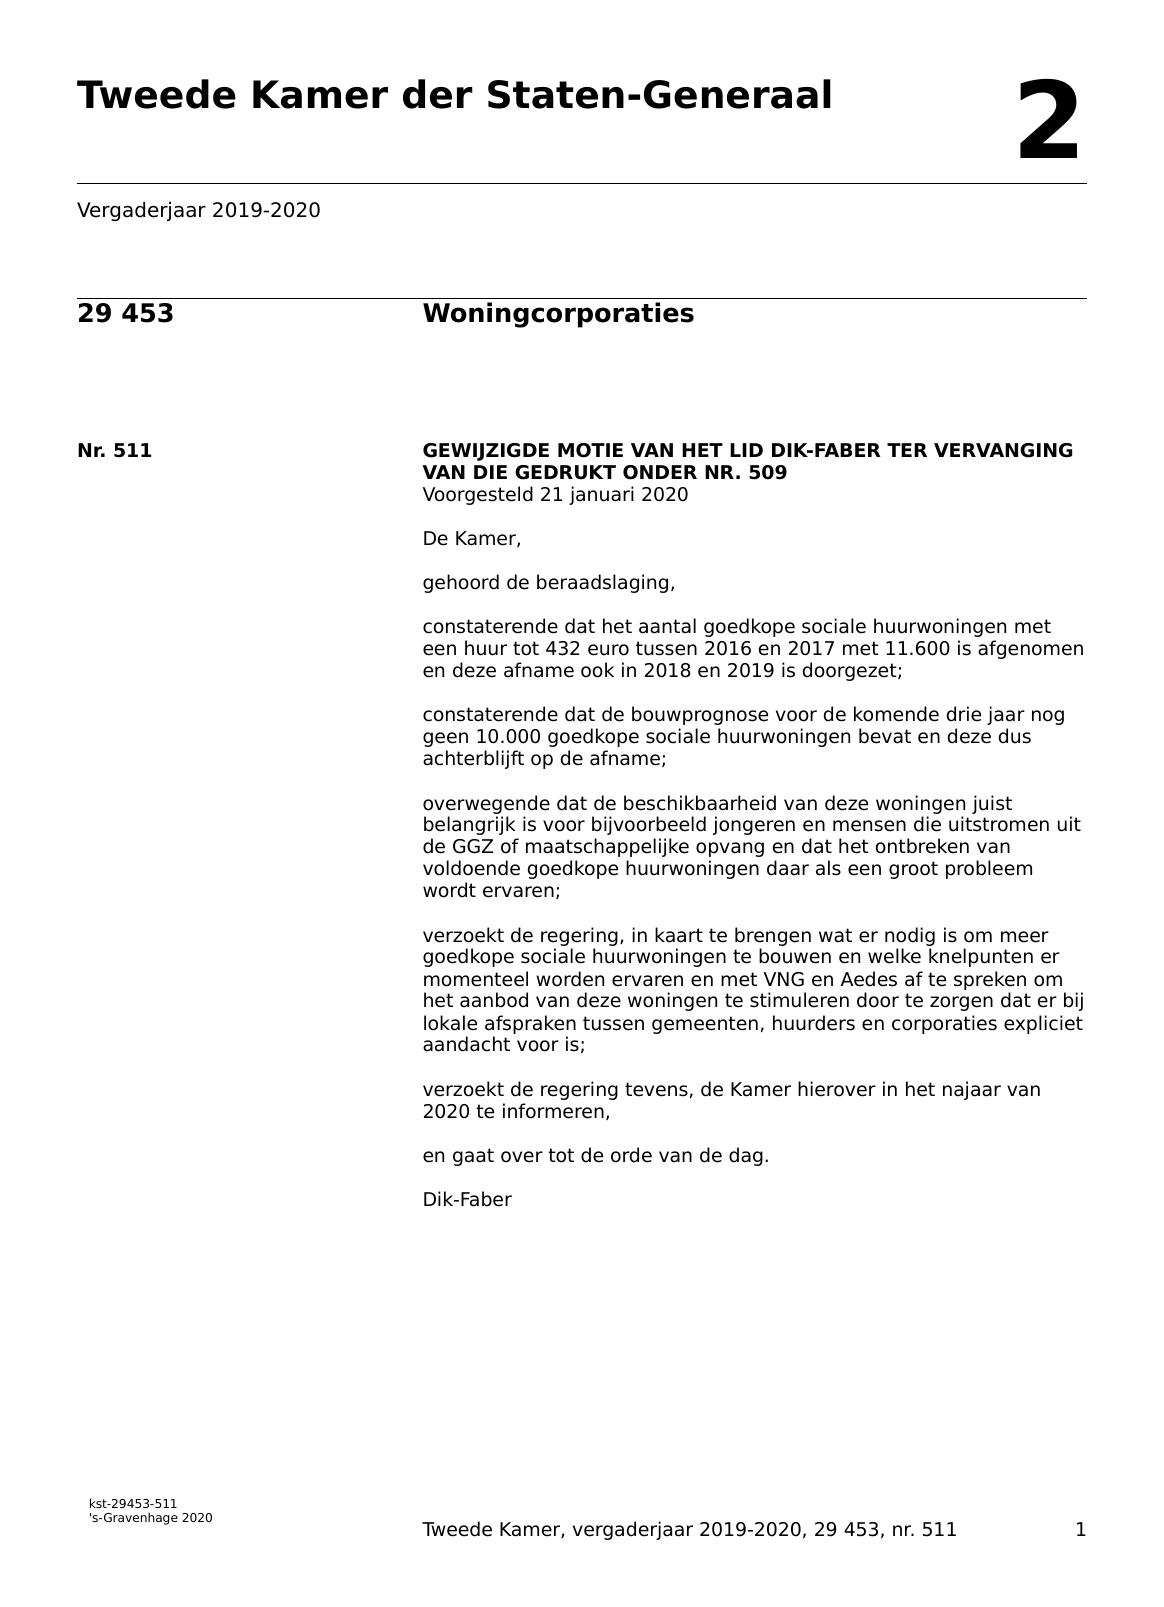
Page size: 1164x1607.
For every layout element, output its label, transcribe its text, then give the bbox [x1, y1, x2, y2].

table_header 2 [886, 59, 1087, 183]
text Voorgesteld 21 januari 2020 [422, 484, 1087, 506]
text De Kamer, [422, 528, 1087, 550]
table_header Tweede Kamer der Staten-Generaal [77, 59, 886, 183]
text gehoord de beraadslaging, [422, 572, 1087, 594]
text kst-29453-511 [88, 1497, 323, 1511]
subtitle 29 453 Woningcorporaties [77, 299, 1087, 329]
table_cell Vergaderjaar 2019-2020 [77, 184, 1087, 298]
text Dik-Faber [422, 1189, 1087, 1211]
text en gaat over tot de orde van de dag. [422, 1145, 1087, 1167]
text constaterende dat het aantal goedkope sociale huurwoningen met een huur tot 432 euro tussen 2016 en 2017 met 11.600 is afgenomen en deze afname ook in 2018 en 2019 is doorgezet; [422, 616, 1087, 682]
subtitle Nr. 511 GEWIJZIGDE MOTIE VAN HET LID DIK-FABER TER VERVANGING VAN DIE GEDRUKT ONDER NR. 509 [77, 440, 1087, 484]
text verzoekt de regering, in kaart te brengen wat er nodig is om meer goedkope sociale huurwoningen te bouwen en welke knelpunten er momenteel worden ervaren en met VNG en Aedes af te spreken om het aanbod van deze woningen te stimuleren door te zorgen dat er bij lokale afspraken tussen gemeenten, huurders en corporaties expliciet aandacht voor is; [422, 924, 1087, 1056]
text 's-Gravenhage 2020 [88, 1511, 323, 1525]
text overwegende dat de beschikbaarheid van deze woningen juist belangrijk is voor bijvoorbeeld jongeren en mensen die uitstromen uit de GGZ of maatschappelijke opvang en dat het ontbreken van voldoende goedkope huurwoningen daar als een groot probleem wordt ervaren; [422, 792, 1087, 902]
text constaterende dat de bouwprognose voor de komende drie jaar nog geen 10.000 goedkope sociale huurwoningen bevat en deze dus achterblijft op de afname; [422, 704, 1087, 770]
text verzoekt de regering tevens, de Kamer hierover in het najaar van 2020 te informeren, [422, 1078, 1087, 1122]
